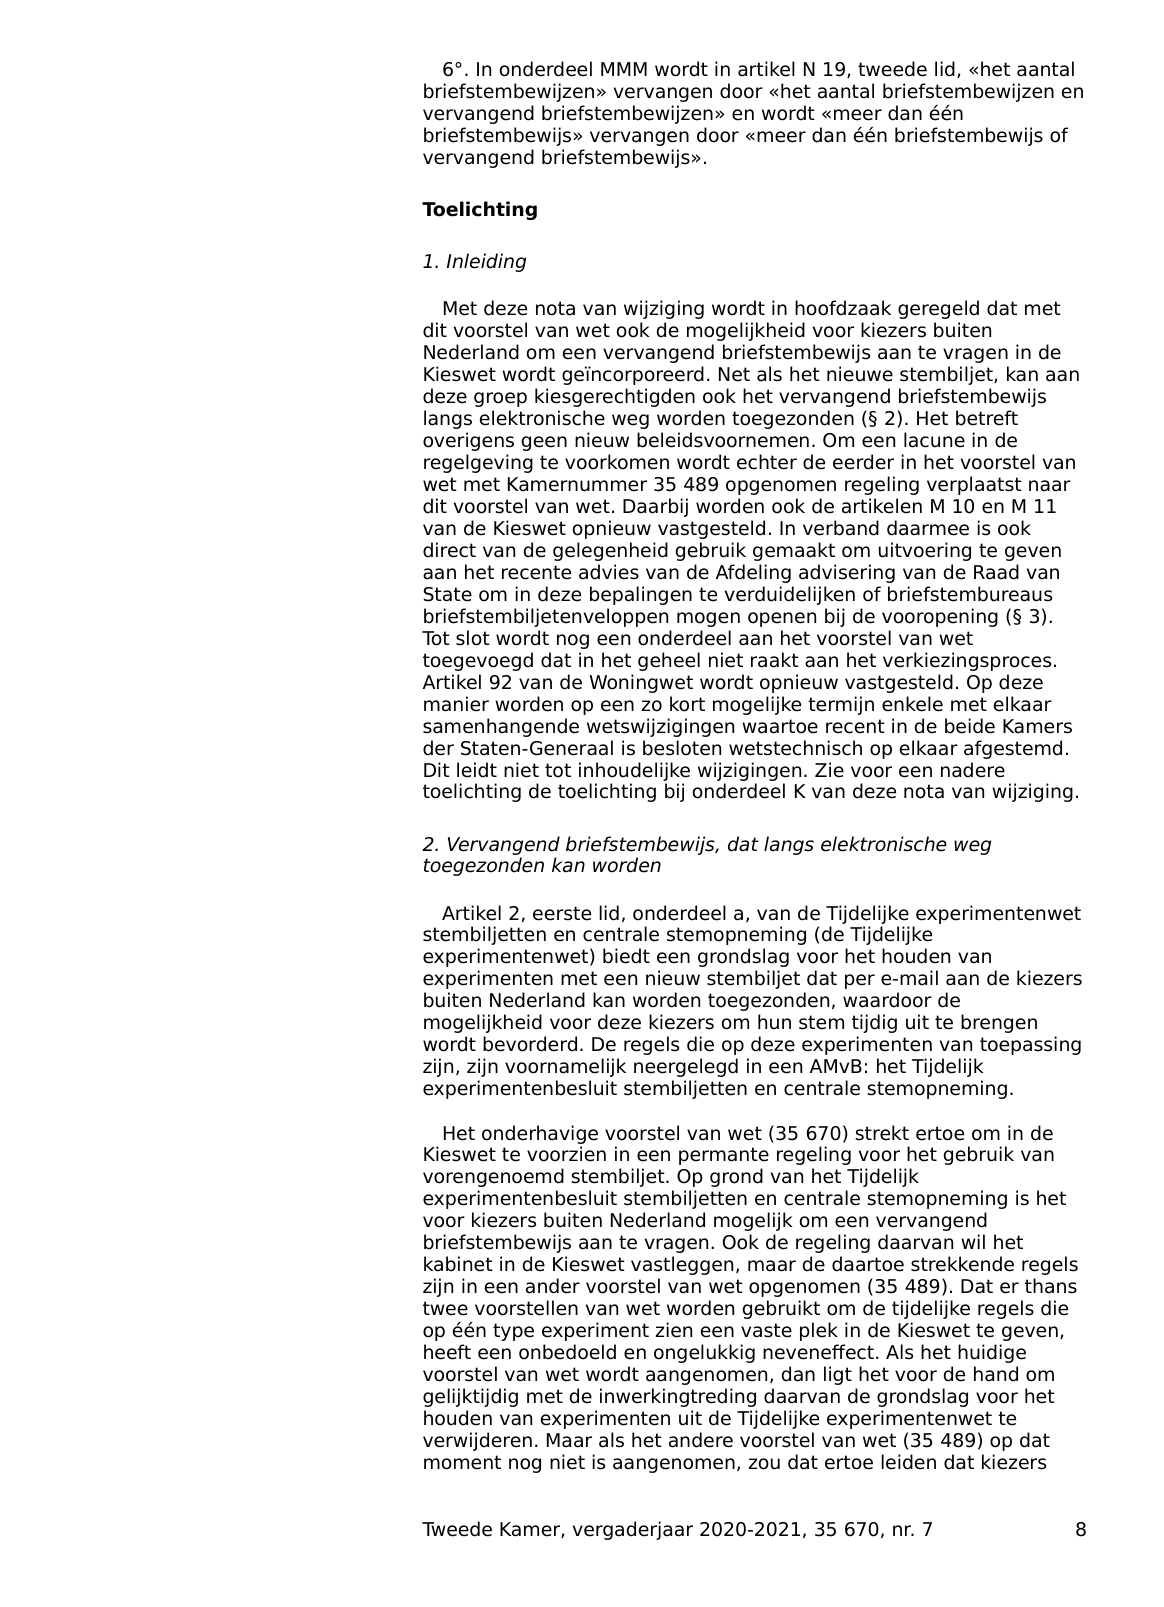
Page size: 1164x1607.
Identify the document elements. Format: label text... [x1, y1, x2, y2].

text Artikel 2, eerste lid, onderdeel a, van de Tijdelijke experimentenwet stembiljetten en centrale stemopneming (de Tijdelijke experimentenwet) biedt een grondslag voor het houden van experimenten met een nieuw stembiljet dat per e-mail aan de kiezers buiten Nederland kan worden toegezonden, waardoor de mogelijkheid voor deze kiezers om hun stem tijdig uit te brengen wordt bevorderd. De regels die op deze experimenten van toepassing zijn, zijn voornamelijk neergelegd in een AMvB: het Tijdelijk experimentenbesluit stembiljetten en centrale stemopneming. [422, 902, 1087, 1100]
subtitle 1. Inleiding [422, 251, 1087, 273]
subtitle 2. Vervangend briefstembewijs, dat langs elektronische weg toegezonden kan worden [422, 833, 1087, 877]
subtitle Toelichting [422, 199, 1087, 221]
text Het onderhavige voorstel van wet (35 670) strekt ertoe om in de Kieswet te voorzien in een permante regeling voor het gebruik van vorengenoemd stembiljet. Op grond van het Tijdelijk experimentenbesluit stembiljetten en centrale stemopneming is het voor kiezers buiten Nederland mogelijk om een vervangend briefstembewijs aan te vragen. Ook de regeling daarvan wil het kabinet in de Kieswet vastleggen, maar de daartoe strekkende regels zijn in een ander voorstel van wet opgenomen (35 489). Dat er thans twee voorstellen van wet worden gebruikt om de tijdelijke regels die op één type experiment zien een vaste plek in de Kieswet te geven, heeft een onbedoeld en ongelukkig neveneffect. Als het huidige voorstel van wet wordt aangenomen, dan ligt het voor de hand om gelijktijdig met de inwerkingtreding daarvan de grondslag voor het houden van experimenten uit de Tijdelijke experimentenwet te verwijderen. Maar als het andere voorstel van wet (35 489) op dat moment nog niet is aangenomen, zou dat ertoe leiden dat kiezers [422, 1122, 1087, 1474]
text 6°. In onderdeel MMM wordt in artikel N 19, tweede lid, «het aantal briefstembewijzen» vervangen door «het aantal briefstembewijzen en vervangend briefstembewijzen» en wordt «meer dan één briefstembewijs» vervangen door «meer dan één briefstembewijs of vervangend briefstembewijs». [422, 59, 1087, 169]
text Met deze nota van wijziging wordt in hoofdzaak geregeld dat met dit voorstel van wet ook de mogelijkheid voor kiezers buiten Nederland om een vervangend briefstembewijs aan te vragen in de Kieswet wordt geïncorporeerd. Net als het nieuwe stembiljet, kan aan deze groep kiesgerechtigden ook het vervangend briefstembewijs langs elektronische weg worden toegezonden (§ 2). Het betreft overigens geen nieuw beleidsvoornemen. Om een lacune in de regelgeving te voorkomen wordt echter de eerder in het voorstel van wet met Kamernummer 35 489 opgenomen regeling verplaatst naar dit voorstel van wet. Daarbij worden ook de artikelen M 10 en M 11 van de Kieswet opnieuw vastgesteld. In verband daarmee is ook direct van de gelegenheid gebruik gemaakt om uitvoering te geven aan het recente advies van de Afdeling advisering van de Raad van State om in deze bepalingen te verduidelijken of briefstembureaus briefstembiljetenveloppen mogen openen bij de vooropening (§ 3). Tot slot wordt nog een onderdeel aan het voorstel van wet toegevoegd dat in het geheel niet raakt aan het verkiezingsproces. Artikel 92 van de Woningwet wordt opnieuw vastgesteld. Op deze manier worden op een zo kort mogelijke termijn enkele met elkaar samenhangende wetswijzigingen waartoe recent in de beide Kamers der Staten-Generaal is besloten wetstechnisch op elkaar afgestemd. Dit leidt niet tot inhoudelijke wijzigingen. Zie voor een nadere toelichting de toelichting bij onderdeel K van deze nota van wijziging. [422, 298, 1087, 803]
